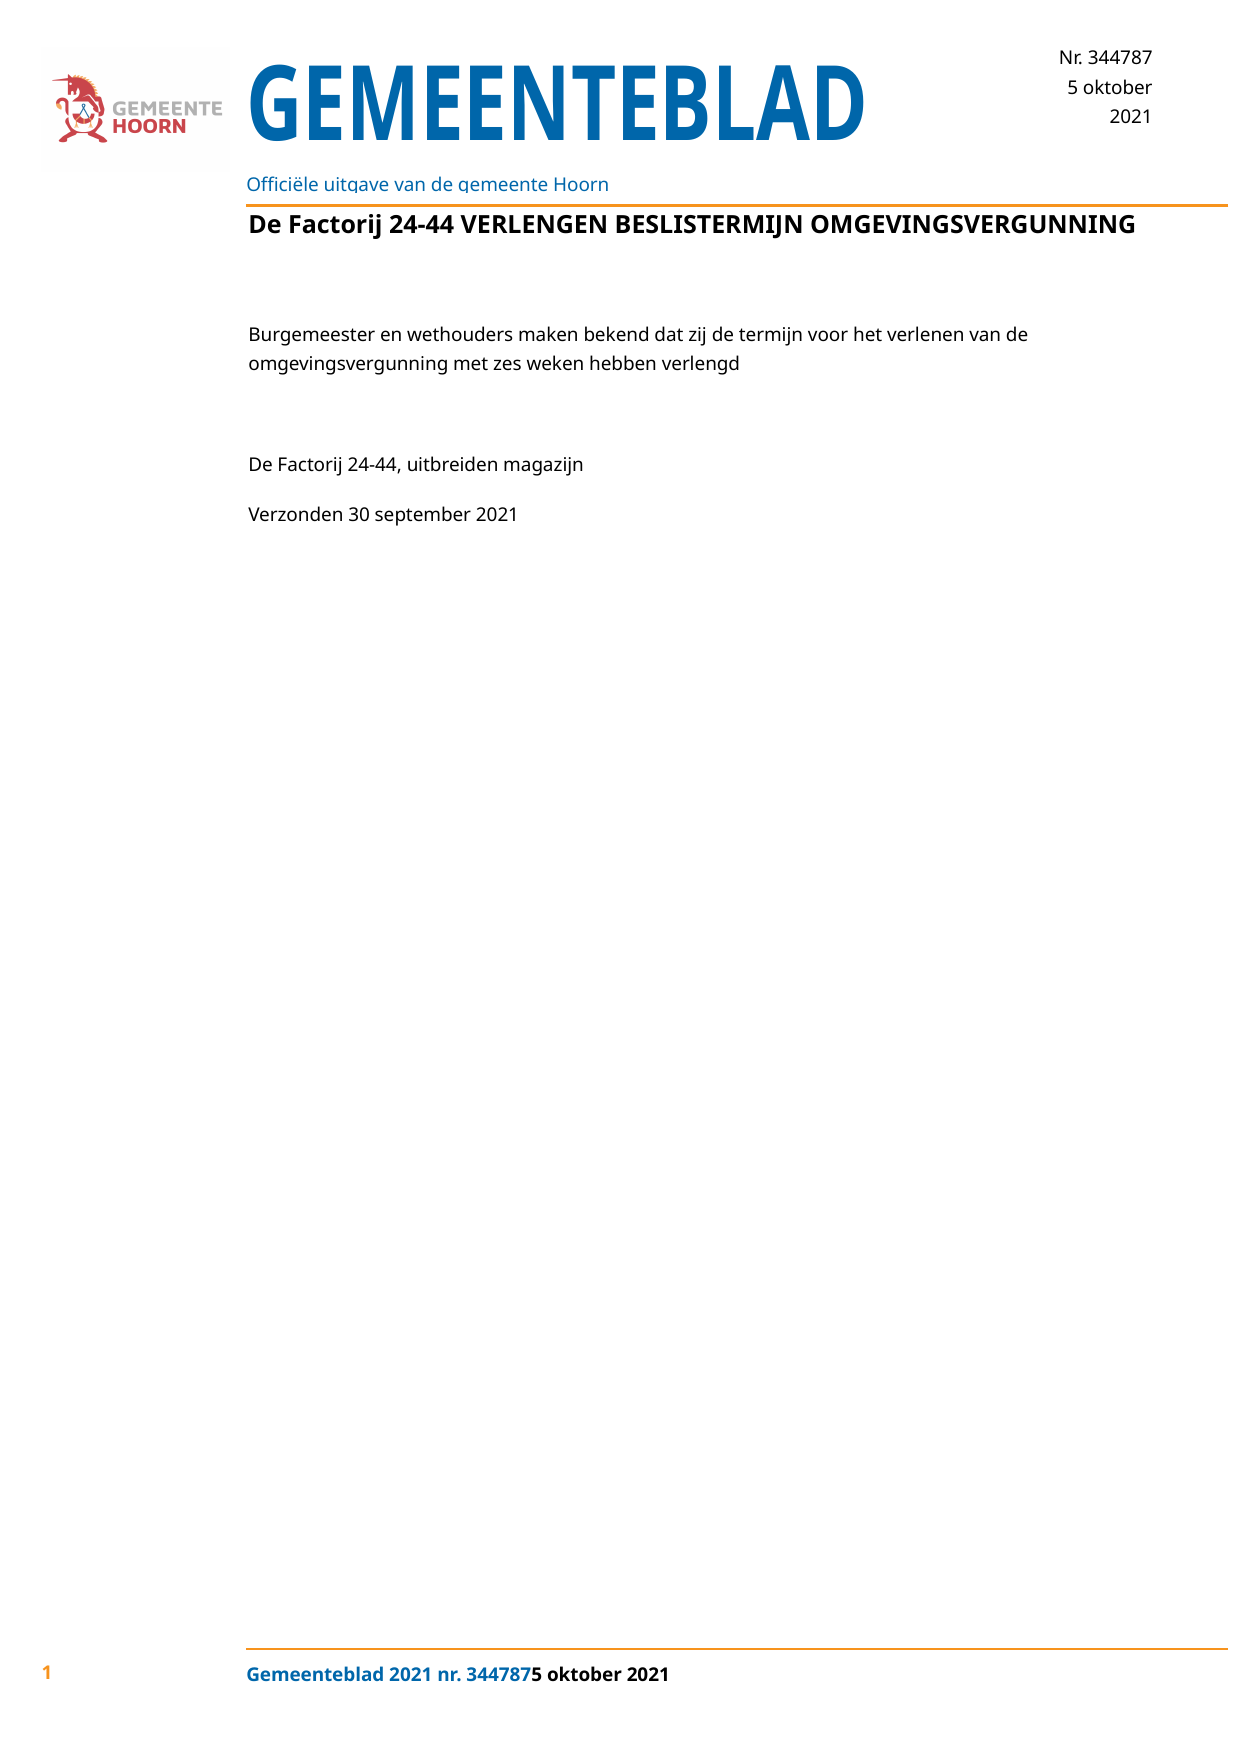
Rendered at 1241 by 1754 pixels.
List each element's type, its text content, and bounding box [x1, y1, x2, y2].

text Burgemeester en wethouders maken bekend dat zij de termijn voor het verlenen van de omgevingsvergunning met zes weken hebben verlengd [248, 321, 1152, 376]
text Verzonden 30 september 2021 [248, 502, 1152, 527]
text De Factorij 24-44, uitbreiden magazijn [248, 451, 1152, 477]
picture [41, 47, 231, 172]
text De Factorij 24-44 VERLENGEN BESLISTERMIJN OMGEVINGSVERGUNNING [248, 207, 1152, 241]
